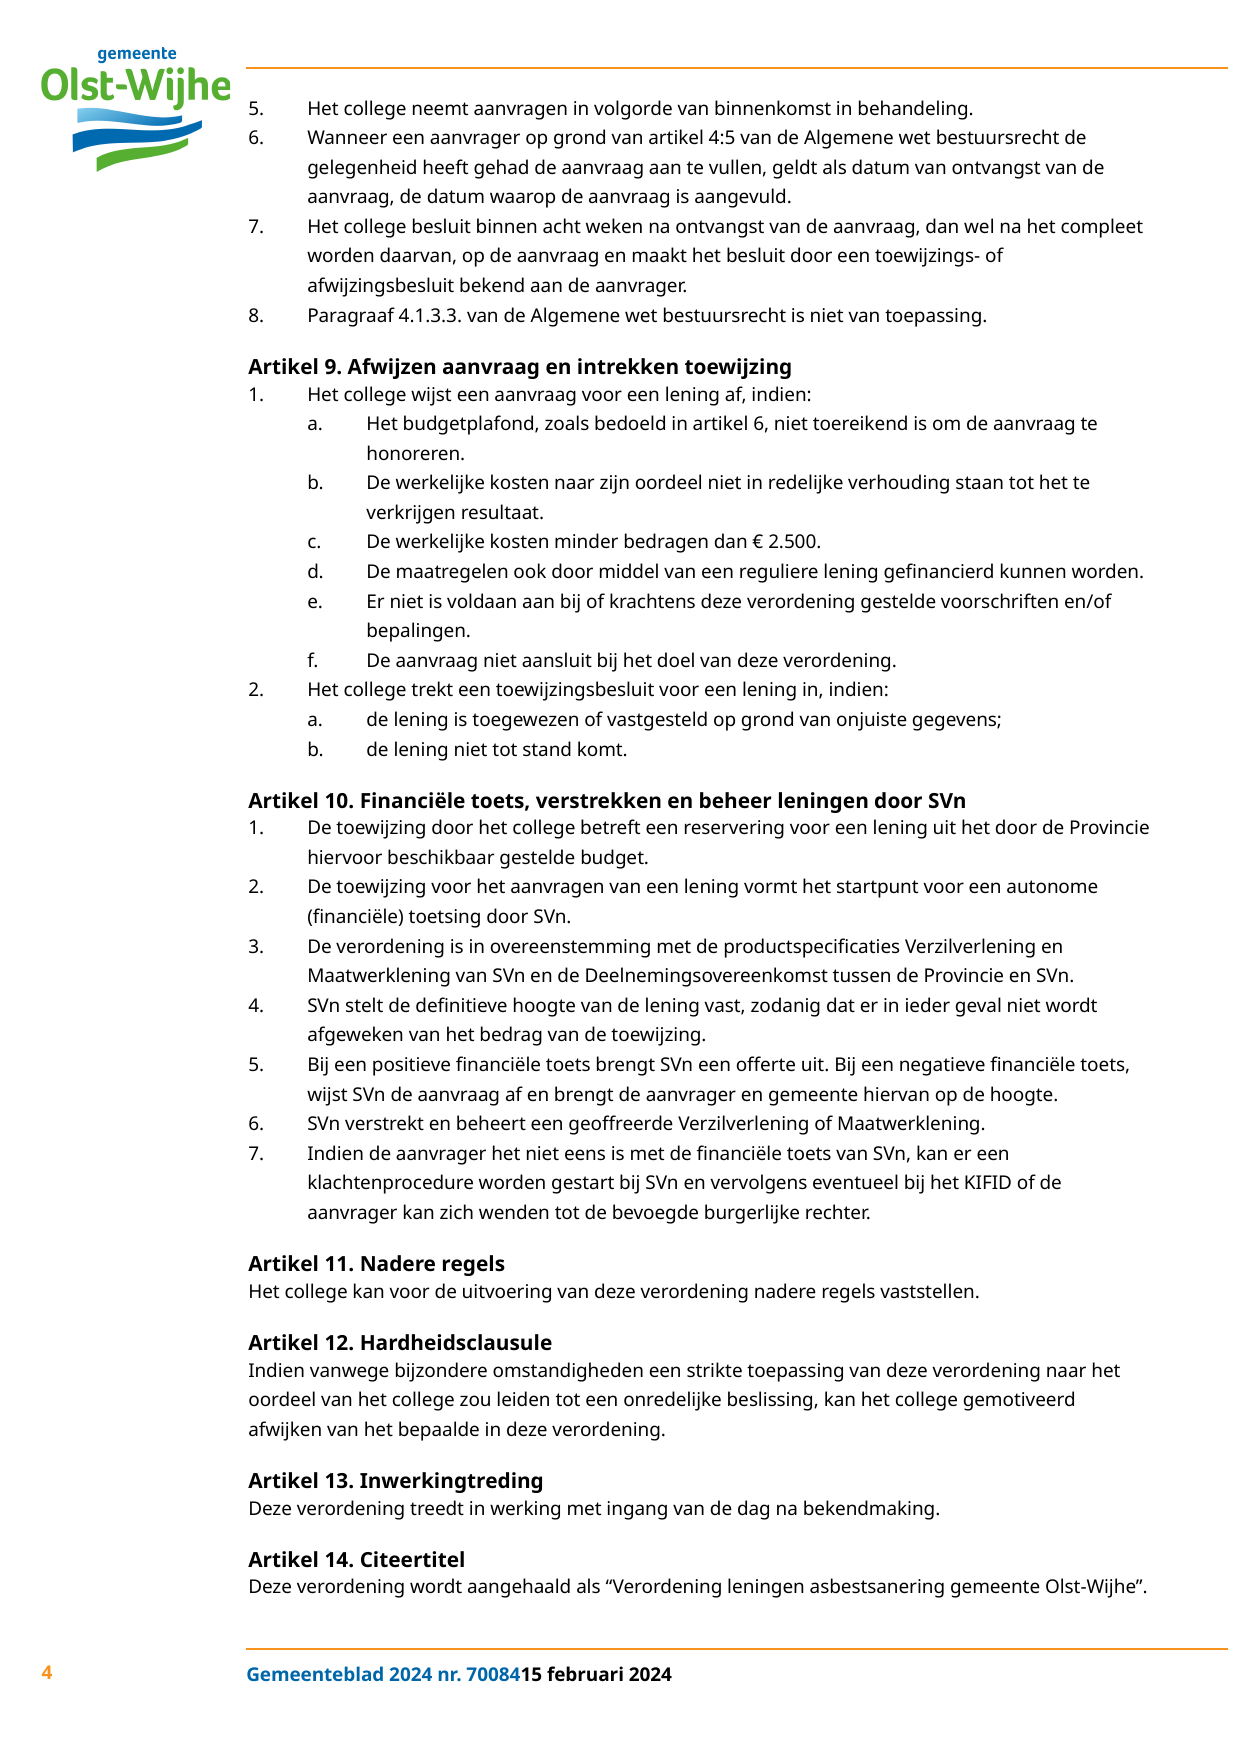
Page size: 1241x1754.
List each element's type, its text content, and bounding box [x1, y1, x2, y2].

list De aanvraag niet aansluit bij het doel van deze verordening. [307, 647, 1152, 673]
text Het college kan voor de uitvoering van deze verordening nadere regels vaststellen. [248, 1278, 1152, 1304]
text Indien vanwege bijzondere omstandigheden een strikte toepassing van deze verordening naar het oordeel van het college zou leiden tot een onredelijke beslissing, kan het college gemotiveerd afwijken van het bepaalde in deze verordening. [248, 1357, 1152, 1442]
list De werkelijke kosten minder bedragen dan € 2.500. [307, 529, 1152, 554]
list Het college wijst een aanvraag voor een lening af, indien: [248, 381, 1152, 406]
list Het budgetplafond, zoals bedoeld in artikel 6, niet toereikend is om de aanvraag te honoreren. [307, 410, 1152, 466]
text Artikel 11. Nadere regels [248, 1249, 1152, 1278]
text Deze verordening wordt aangehaald als “Verordening leningen asbestsanering gemeente Olst-Wijhe”. [248, 1574, 1152, 1599]
list De verordening is in overeenstemming met de productspecificaties Verzilverlening en Maatwerklening van SVn en de Deelnemingsovereenkomst tussen de Provincie en SVn. [248, 933, 1152, 988]
list Indien de aanvrager het niet eens is met de financiële toets van SVn, kan er een klachtenprocedure worden gestart bij SVn en vervolgens eventueel bij het KIFID of de aanvrager kan zich wenden tot de bevoegde burgerlijke rechter. [248, 1140, 1152, 1225]
list De toewijzing voor het aanvragen van een lening vormt het startpunt voor een autonome (financiële) toetsing door SVn. [248, 874, 1152, 929]
text Artikel 12. Hardheidsclausule [248, 1328, 1152, 1357]
list de lening niet tot stand komt. [307, 736, 1152, 761]
list De toewijzing door het college betreft een reservering voor een lening uit het door de Provincie hiervoor beschikbaar gestelde budget. [248, 814, 1152, 870]
list Het college trekt een toewijzingsbesluit voor een lening in, indien: [248, 677, 1152, 702]
list De werkelijke kosten naar zijn oordeel niet in redelijke verhouding staan tot het te verkrijgen resultaat. [307, 469, 1152, 525]
list Er niet is voldaan aan bij of krachtens deze verordening gestelde voorschriften en/of bepalingen. [307, 588, 1152, 643]
text Deze verordening treedt in werking met ingang van de dag na bekendmaking. [248, 1495, 1152, 1521]
text Artikel 9. Afwijzen aanvraag en intrekken toewijzing [248, 352, 1152, 381]
list Het college neemt aanvragen in volgorde van binnenkomst in behandeling. [248, 95, 1152, 121]
list SVn stelt de definitieve hoogte van de lening vast, zodanig dat er in ieder geval niet wordt afgeweken van het bedrag van de toewijzing. [248, 992, 1152, 1047]
text Artikel 13. Inwerkingtreding [248, 1466, 1152, 1495]
picture [41, 47, 231, 172]
list Wanneer een aanvrager op grond van artikel 4:5 van de Algemene wet bestuursrecht de gelegenheid heeft gehad de aanvraag aan te vullen, geldt als datum van ontvangst van de aanvraag, de datum waarop de aanvraag is aangevuld. [248, 124, 1152, 209]
list Bij een positieve financiële toets brengt SVn een offerte uit. Bij een negatieve financiële toets, wijst SVn de aanvraag af en brengt de aanvrager en gemeente hiervan op de hoogte. [248, 1051, 1152, 1107]
text Artikel 14. Citeertitel [248, 1545, 1152, 1574]
text Artikel 10. Financiële toets, verstrekken en beheer leningen door SVn [248, 786, 1152, 814]
list Het college besluit binnen acht weken na ontvangst van de aanvraag, dan wel na het compleet worden daarvan, op de aanvraag en maakt het besluit door een toewijzings- of afwijzingsbesluit bekend aan de aanvrager. [248, 213, 1152, 298]
list SVn verstrekt en beheert een geoffreerde Verzilverlening of Maatwerklening. [248, 1110, 1152, 1136]
list Paragraaf 4.1.3.3. van de Algemene wet bestuursrecht is niet van toepassing. [248, 302, 1152, 328]
list de lening is toegewezen of vastgesteld op grond van onjuiste gegevens; [307, 706, 1152, 732]
list De maatregelen ook door middel van een reguliere lening gefinancierd kunnen worden. [307, 558, 1152, 584]
